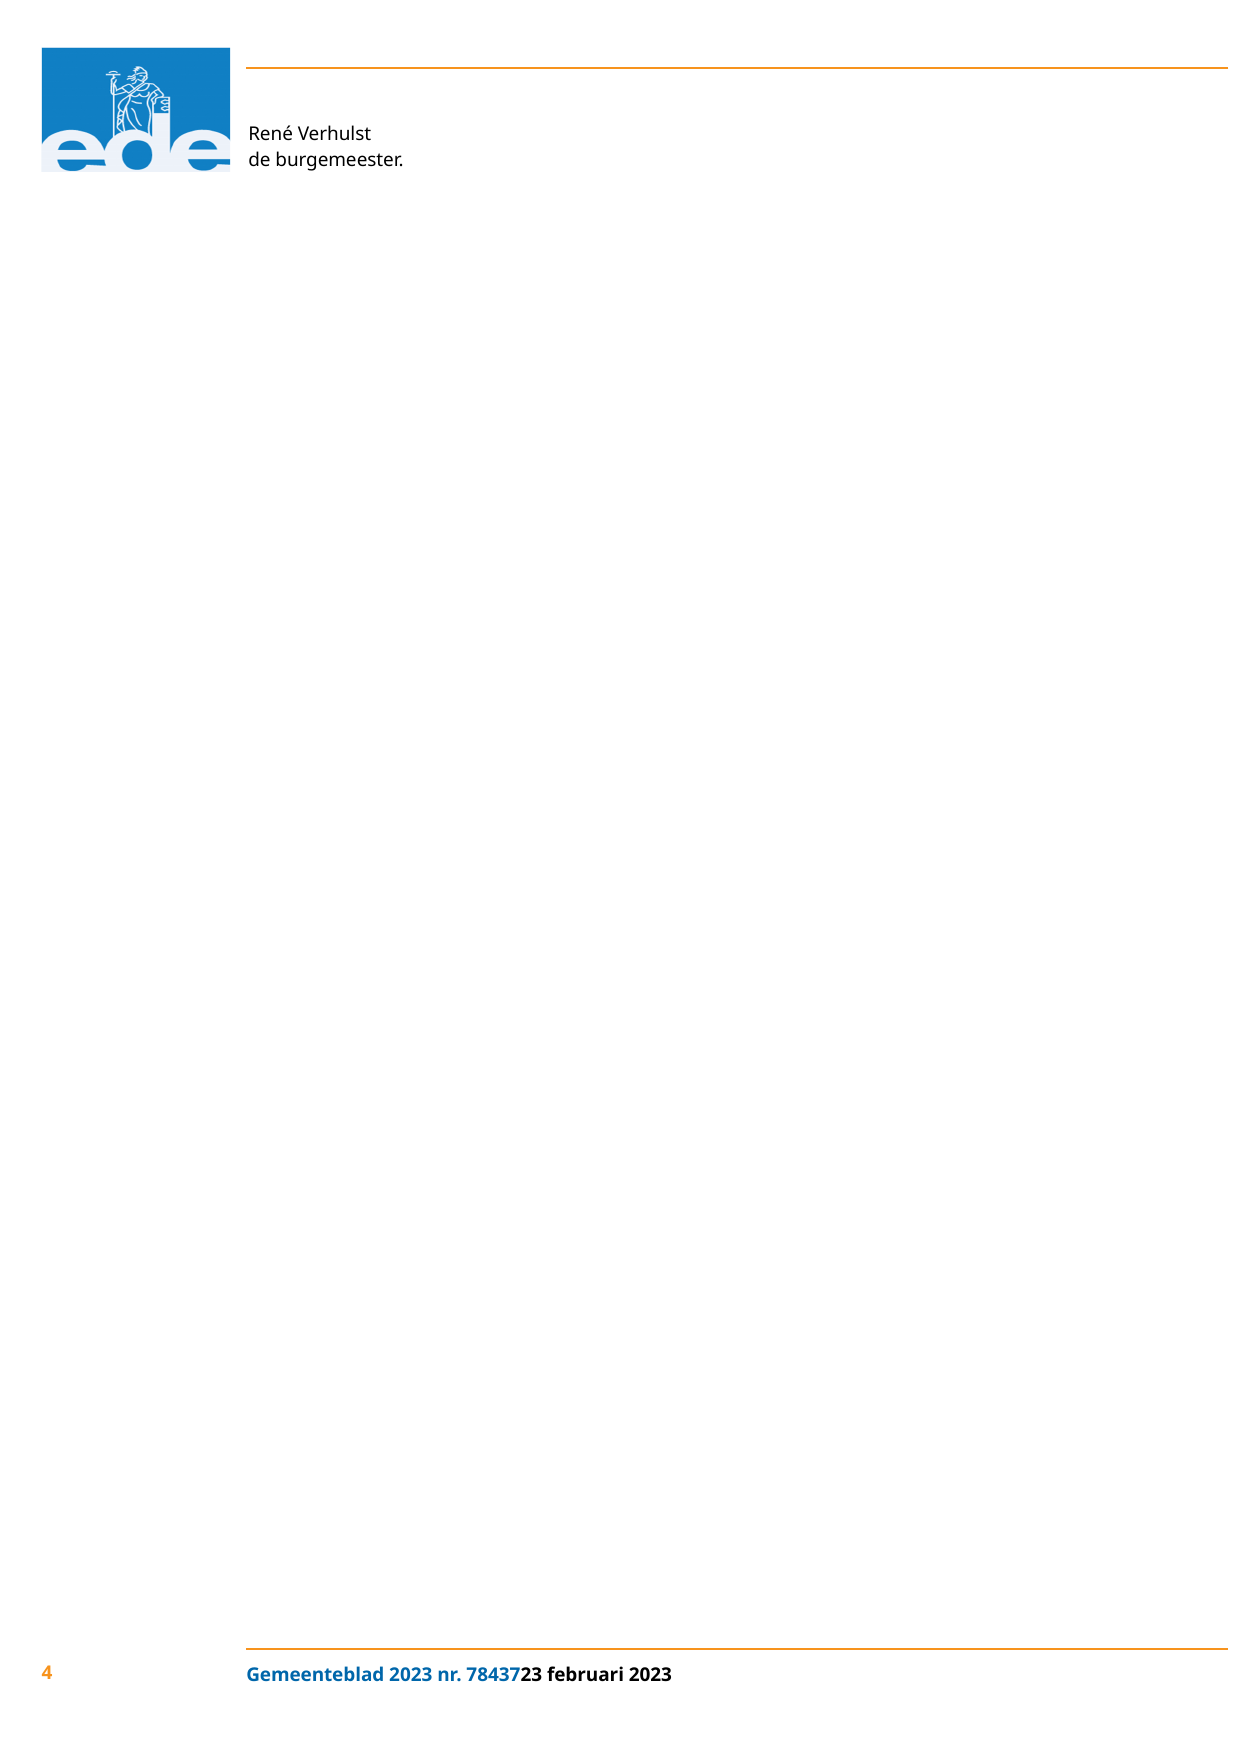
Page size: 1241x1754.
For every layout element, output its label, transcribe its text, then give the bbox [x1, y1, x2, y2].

picture [41, 47, 231, 172]
text René Verhulst [248, 121, 1152, 146]
text de burgemeester. [248, 146, 1152, 172]
